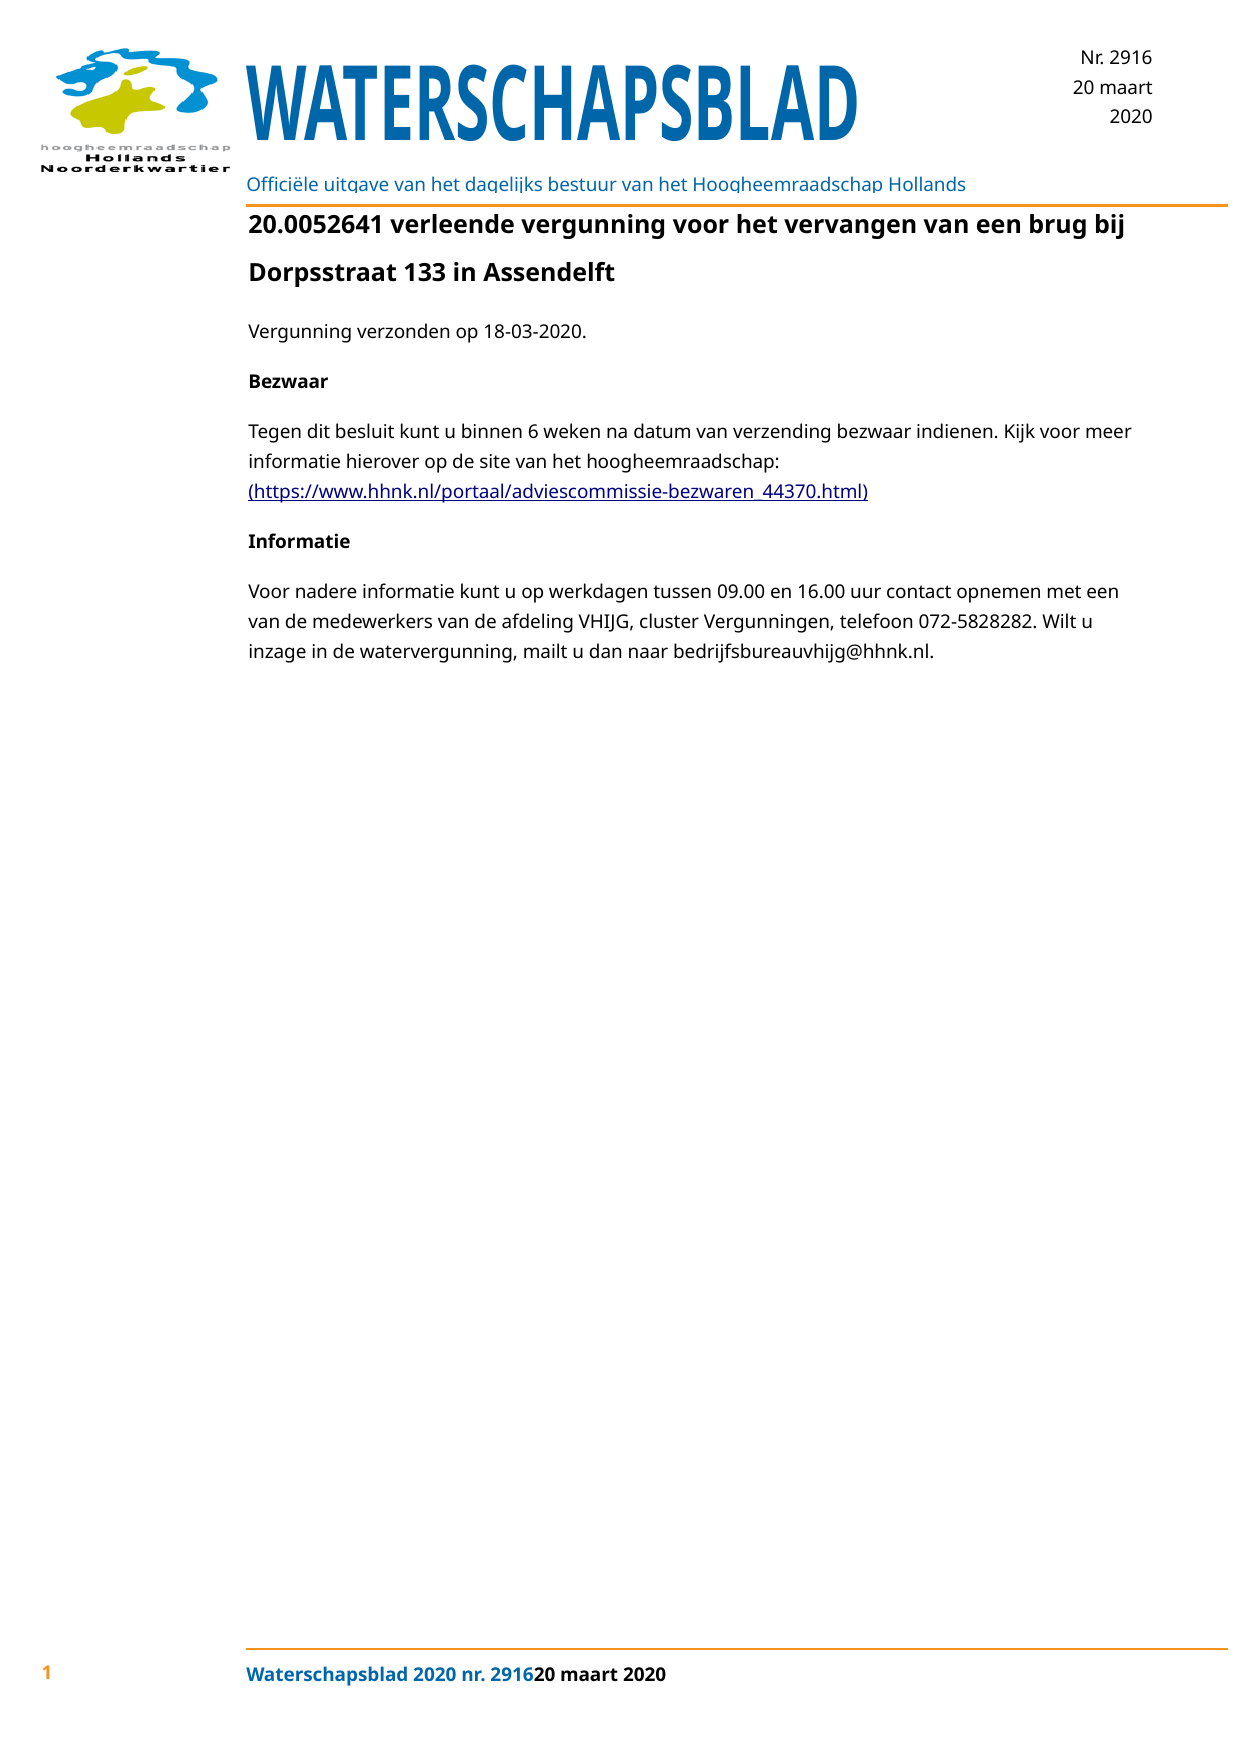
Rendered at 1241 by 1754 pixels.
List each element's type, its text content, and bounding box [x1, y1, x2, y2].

text 20.0052641 verleende vergunning voor het vervangen van een brug bij Dorpsstraat 133 in Assendelft [248, 207, 1152, 288]
text Tegen dit besluit kunt u binnen 6 weken na datum van verzending bezwaar indienen. Kijk voor meer informatie hierover op de site van het hoogheemraadschap: (https://www.hhnk.nl/portaal/adviescommissie-bezwaren_44370.html) [248, 419, 1152, 504]
text Bezwaar [248, 368, 1152, 394]
text Voor nadere informatie kunt u op werkdagen tussen 09.00 en 16.00 uur contact opnemen met een van de medewerkers van de afdeling VHIJG, cluster Vergunningen, telefoon 072-5828282. Wilt u inzage in de watervergunning, mailt u dan naar bedrijfsbureauvhijg@hhnk.nl. [248, 579, 1152, 664]
text Vergunning verzonden op 18-03-2020. [248, 318, 1152, 344]
picture [41, 47, 231, 172]
text Informatie [248, 528, 1152, 554]
